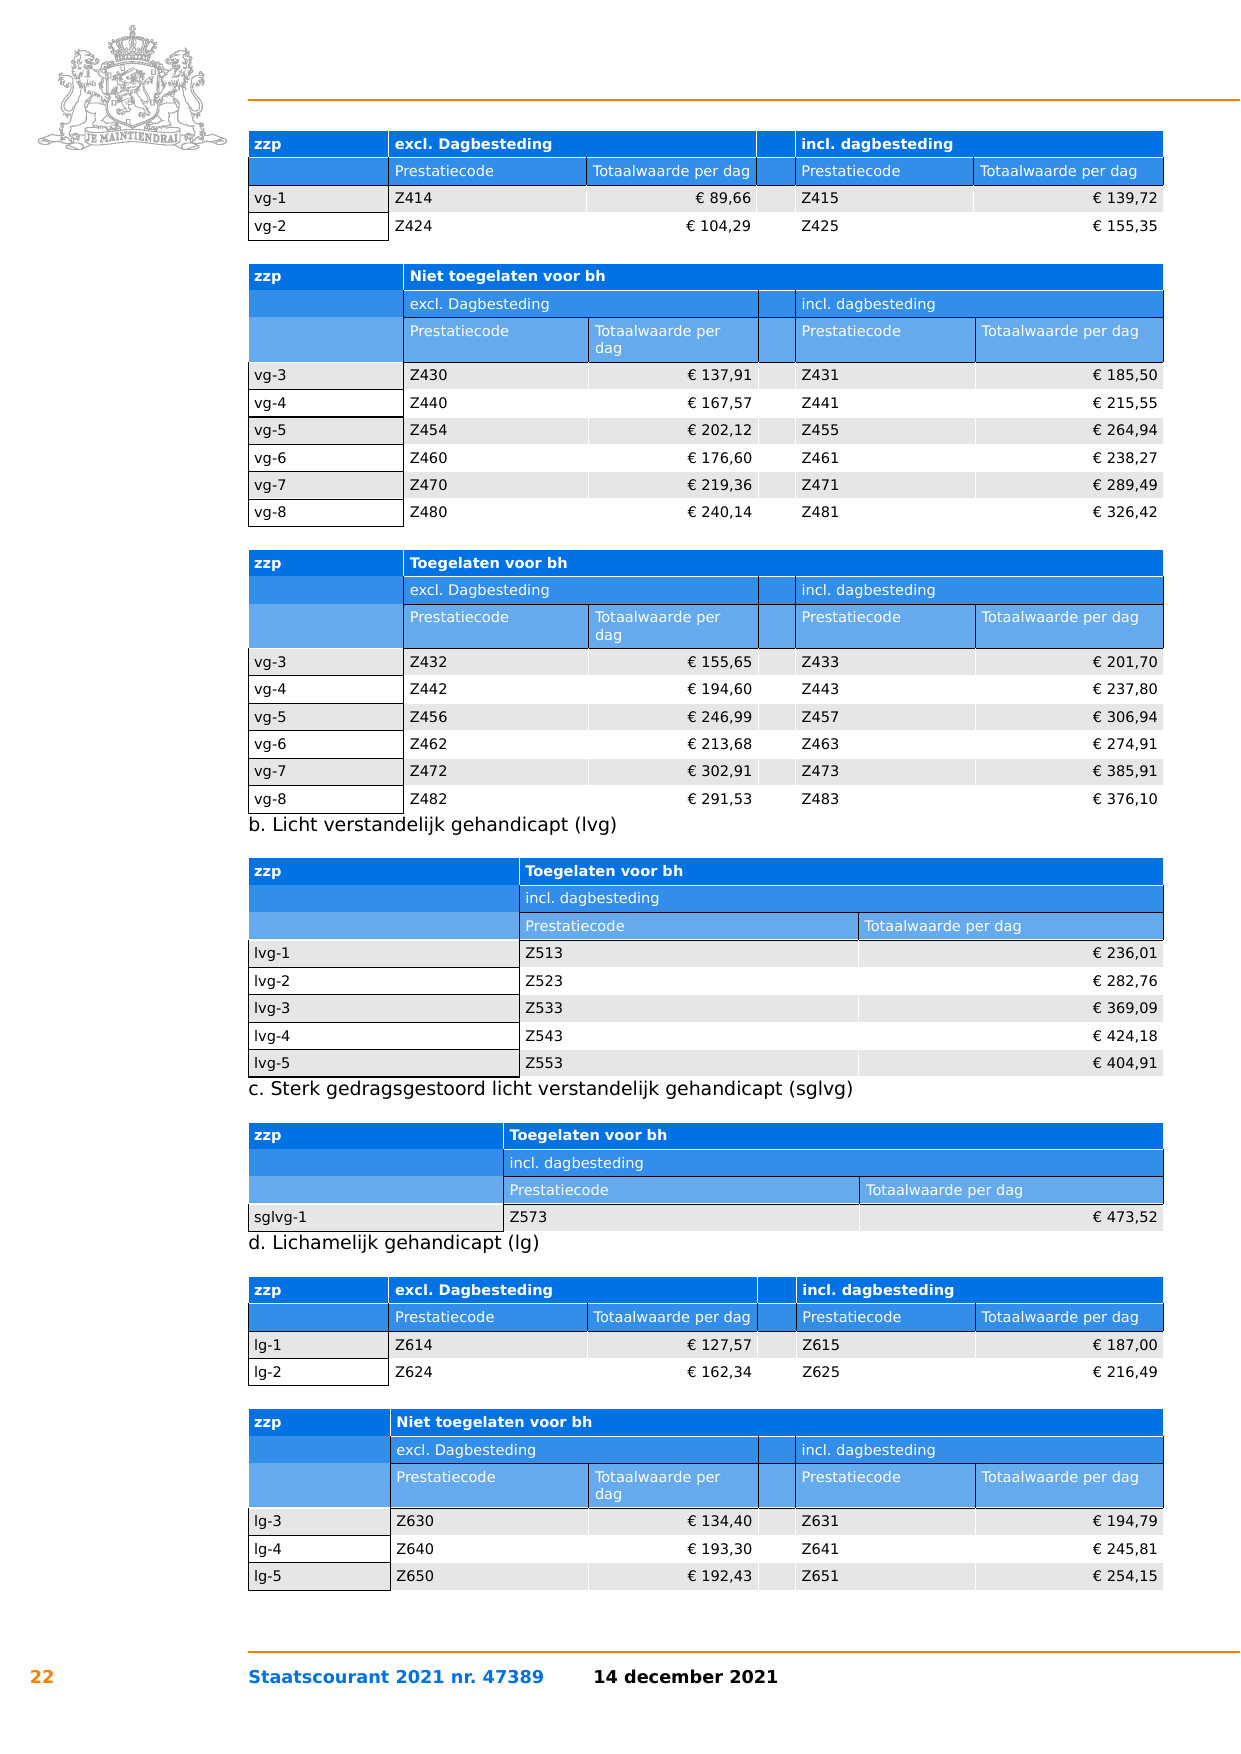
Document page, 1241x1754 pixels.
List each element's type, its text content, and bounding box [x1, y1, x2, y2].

table_cell [249, 158, 388, 185]
table_cell € 167,57 [589, 390, 758, 416]
table_cell Prestatiecode [796, 318, 975, 362]
table_cell [759, 704, 795, 730]
table_cell Z424 [389, 213, 586, 239]
table_cell Z425 [796, 213, 973, 239]
table_cell Z641 [796, 1536, 975, 1562]
table_cell Z461 [796, 445, 975, 471]
table_cell vg-6 [249, 731, 403, 758]
table_cell Prestatiecode [389, 158, 586, 185]
table_cell Prestatiecode [389, 1304, 587, 1331]
table_cell [759, 500, 795, 526]
table_cell Z523 [520, 968, 858, 994]
table_cell incl. dagbesteding [504, 1150, 1163, 1176]
table_cell Z650 [391, 1563, 588, 1590]
table_cell Z454 [404, 418, 588, 444]
table_cell Z631 [796, 1509, 975, 1535]
table_cell Totaalwaarde per dag [976, 1464, 1163, 1507]
table_cell € 240,14 [589, 500, 758, 526]
table_cell [759, 649, 795, 675]
table_cell [757, 186, 795, 212]
table_cell € 104,29 [587, 213, 756, 239]
table_cell [249, 1304, 388, 1331]
table_cell Z455 [796, 418, 975, 444]
table_cell incl. dagbesteding [796, 1437, 1163, 1463]
table_cell € 127,57 [588, 1332, 757, 1358]
table_cell Prestatiecode [796, 1464, 975, 1507]
table_cell [759, 1437, 795, 1463]
table_cell lvg-3 [249, 995, 519, 1022]
table_cell [759, 605, 795, 648]
table_cell lg-3 [249, 1509, 390, 1535]
table_cell [759, 786, 795, 812]
table_cell € 201,70 [976, 649, 1163, 675]
table_cell Z543 [520, 1023, 858, 1049]
table_cell € 216,49 [976, 1359, 1163, 1385]
table_cell Z462 [404, 731, 588, 758]
table_header Toegelaten voor bh [404, 550, 1163, 576]
table_cell € 176,60 [589, 445, 758, 471]
table_cell Z443 [796, 676, 975, 703]
table_cell [758, 1359, 796, 1385]
table_cell Prestatiecode [504, 1177, 859, 1203]
table_cell Z441 [796, 390, 975, 416]
table_cell € 237,80 [976, 676, 1163, 703]
table_cell incl. dagbesteding [796, 577, 1163, 604]
text c. Sterk gedragsgestoord licht verstandelijk gehandicapt (sglvg) [248, 1078, 1163, 1099]
table_cell Totaalwaarde per dag [976, 318, 1163, 362]
table_header excl. Dagbesteding [389, 1277, 757, 1303]
table_cell [759, 676, 795, 703]
table_cell Z615 [797, 1332, 975, 1358]
table_cell [759, 418, 795, 444]
table_cell € 194,79 [976, 1509, 1163, 1535]
table_cell vg-2 [249, 213, 388, 239]
table_cell vg-5 [249, 704, 403, 730]
table_cell € 192,43 [589, 1563, 758, 1590]
table_cell Z463 [796, 731, 975, 758]
table_header zzp [249, 1277, 388, 1303]
table_cell € 194,60 [589, 676, 758, 703]
table_cell € 219,36 [589, 472, 758, 498]
table_cell [759, 390, 795, 416]
table_cell € 274,91 [976, 731, 1163, 758]
table_cell € 376,10 [976, 786, 1163, 812]
table_header zzp [249, 550, 403, 576]
table_cell lvg-2 [249, 968, 519, 994]
table_cell [759, 577, 795, 604]
table_cell incl. dagbesteding [520, 886, 1163, 912]
table_cell € 291,53 [589, 786, 758, 812]
table_cell Totaalwaarde per dag [859, 913, 1163, 939]
table_cell € 246,99 [589, 704, 758, 730]
table_cell [759, 1536, 795, 1562]
table_cell [759, 759, 795, 785]
table_cell € 424,18 [859, 1023, 1163, 1049]
table_cell € 306,94 [976, 704, 1163, 730]
table_cell Z573 [504, 1205, 859, 1231]
table_cell Totaalwaarde per dag [589, 605, 758, 648]
table_cell lg-1 [249, 1332, 388, 1358]
table_cell vg-5 [249, 418, 403, 444]
table_cell Z480 [404, 500, 588, 526]
table_cell Z433 [796, 649, 975, 675]
table_cell [759, 1509, 795, 1535]
table_cell € 385,91 [976, 759, 1163, 785]
table_header Toegelaten voor bh [504, 1123, 1163, 1149]
table_header zzp [249, 1409, 390, 1436]
table_cell vg-6 [249, 445, 403, 471]
table_cell Prestatiecode [404, 318, 588, 362]
table_cell € 245,81 [976, 1536, 1163, 1562]
table_cell Prestatiecode [391, 1464, 588, 1507]
table_header zzp [249, 264, 403, 290]
table_header incl. dagbesteding [797, 1277, 1163, 1303]
table_cell Z483 [796, 786, 975, 812]
table_cell sglvg-1 [249, 1205, 503, 1231]
table_cell € 155,35 [974, 213, 1163, 239]
table_cell [757, 213, 795, 239]
table_cell Z513 [520, 941, 858, 967]
table_cell Prestatiecode [796, 605, 975, 648]
table_cell € 473,52 [860, 1205, 1163, 1231]
table_cell incl. dagbesteding [796, 291, 1163, 317]
table_cell Z640 [391, 1536, 588, 1562]
table_cell Z442 [404, 676, 588, 703]
table_cell Z533 [520, 995, 858, 1022]
table_cell Z481 [796, 500, 975, 526]
table_cell € 139,72 [974, 186, 1163, 212]
table_cell Z624 [389, 1359, 587, 1385]
table_cell lg-5 [249, 1563, 390, 1590]
table_cell vg-3 [249, 649, 403, 675]
table_cell Totaalwaarde per dag [589, 318, 758, 362]
table_cell Totaalwaarde per dag [976, 605, 1163, 648]
table_cell lvg-4 [249, 1023, 519, 1049]
table_cell € 282,76 [859, 968, 1163, 994]
text d. Lichamelijk gehandicapt (lg) [248, 1232, 1163, 1254]
table_cell € 213,68 [589, 731, 758, 758]
table_cell vg-7 [249, 759, 403, 785]
table_cell € 289,49 [976, 472, 1163, 498]
table_cell Totaalwaarde per dag [976, 1304, 1163, 1331]
table_cell € 236,01 [859, 941, 1163, 967]
table_cell € 162,34 [588, 1359, 757, 1385]
table_header excl. Dagbesteding [389, 131, 756, 157]
table_header zzp [249, 131, 388, 157]
table_cell Z432 [404, 649, 588, 675]
table_cell [759, 1563, 795, 1590]
table_cell € 187,00 [976, 1332, 1163, 1358]
table_cell € 185,50 [976, 363, 1163, 389]
table_cell € 89,66 [587, 186, 756, 212]
table_header Niet toegelaten voor bh [391, 1409, 1163, 1436]
table_cell Prestatiecode [796, 158, 973, 185]
table_cell € 202,12 [589, 418, 758, 444]
table_cell lvg-1 [249, 941, 519, 967]
table_cell Z470 [404, 472, 588, 498]
table_cell [759, 291, 795, 317]
table_cell Z471 [796, 472, 975, 498]
table_header Niet toegelaten voor bh [404, 264, 1163, 290]
table_cell € 238,27 [976, 445, 1163, 471]
table_cell [758, 1332, 796, 1358]
table_header [758, 1277, 796, 1303]
table_cell vg-7 [249, 472, 403, 498]
table_cell vg-4 [249, 676, 403, 703]
table_cell Prestatiecode [797, 1304, 975, 1331]
table_cell vg-1 [249, 186, 388, 212]
table_cell Z440 [404, 390, 588, 416]
table_cell [759, 445, 795, 471]
table_cell € 254,15 [976, 1563, 1163, 1590]
table_cell vg-4 [249, 390, 403, 416]
table_cell € 193,30 [589, 1536, 758, 1562]
table_cell Z651 [796, 1563, 975, 1590]
table_cell Prestatiecode [520, 913, 858, 939]
table_cell lg-2 [249, 1359, 388, 1385]
table_cell Z614 [389, 1332, 587, 1358]
table_cell excl. Dagbesteding [404, 291, 758, 317]
table_cell € 134,40 [589, 1509, 758, 1535]
table_cell Z482 [404, 786, 588, 812]
text b. Licht verstandelijk gehandicapt (lvg) [248, 814, 1163, 835]
table_cell Prestatiecode [404, 605, 588, 648]
table_cell € 155,65 [589, 649, 758, 675]
table_cell lvg-5 [249, 1050, 519, 1076]
table_cell Z430 [404, 363, 588, 389]
table_cell Z630 [391, 1509, 588, 1535]
table_cell Z472 [404, 759, 588, 785]
table_cell [758, 1304, 796, 1331]
table_cell [759, 318, 795, 362]
table_cell excl. Dagbesteding [391, 1437, 758, 1463]
table_cell lg-4 [249, 1536, 390, 1562]
table_cell Z625 [797, 1359, 975, 1385]
table_cell [759, 363, 795, 389]
table_cell excl. Dagbesteding [404, 577, 758, 604]
table_cell € 264,94 [976, 418, 1163, 444]
table_cell Z414 [389, 186, 586, 212]
table_header zzp [249, 858, 519, 885]
table_cell [757, 158, 795, 185]
table_cell Z431 [796, 363, 975, 389]
table_cell [759, 731, 795, 758]
table_cell € 215,55 [976, 390, 1163, 416]
table_cell Z457 [796, 704, 975, 730]
table_cell vg-3 [249, 363, 403, 389]
table_cell € 302,91 [589, 759, 758, 785]
table_header incl. dagbesteding [796, 131, 1163, 157]
table_cell [759, 1464, 795, 1507]
table_cell € 369,09 [859, 995, 1163, 1022]
table_cell Z415 [796, 186, 973, 212]
table_cell € 404,91 [859, 1050, 1163, 1076]
table_cell Totaalwaarde per dag [589, 1464, 758, 1507]
table_cell Totaalwaarde per dag [974, 158, 1163, 185]
table_cell Z456 [404, 704, 588, 730]
table_cell vg-8 [249, 500, 403, 526]
table_cell Z460 [404, 445, 588, 471]
table_cell vg-8 [249, 786, 403, 812]
table_cell Totaalwaarde per dag [588, 1304, 757, 1331]
table_header Toegelaten voor bh [520, 858, 1163, 885]
table_cell € 137,91 [589, 363, 758, 389]
table_header [757, 131, 795, 157]
table_cell Z473 [796, 759, 975, 785]
table_cell € 326,42 [976, 500, 1163, 526]
table_cell Z553 [520, 1050, 858, 1076]
table_cell Totaalwaarde per dag [587, 158, 756, 185]
table_cell [759, 472, 795, 498]
table_header zzp [249, 1123, 503, 1149]
table_cell Totaalwaarde per dag [860, 1177, 1163, 1203]
picture [38, 25, 227, 150]
